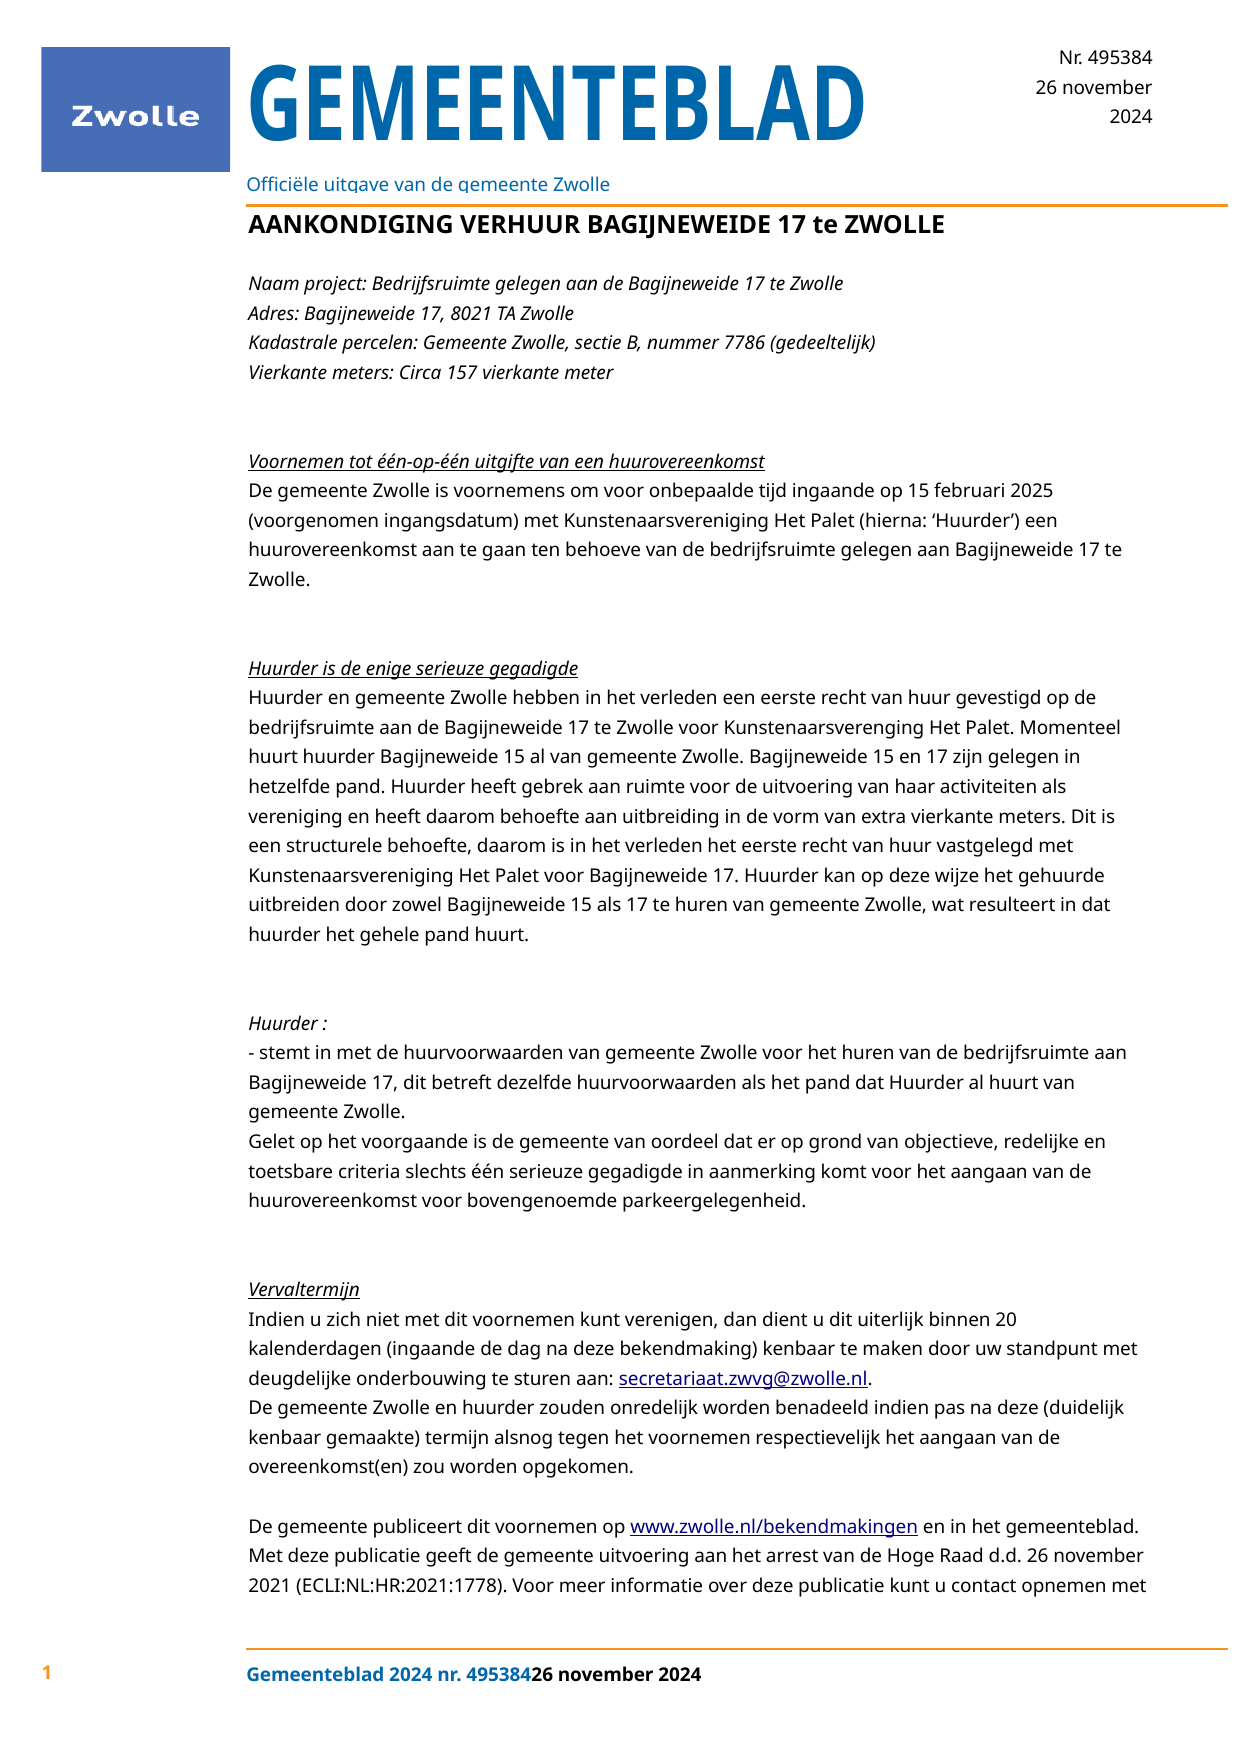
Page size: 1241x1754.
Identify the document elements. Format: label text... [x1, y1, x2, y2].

text Huurder : [248, 1010, 1152, 1036]
text Naam project: Bedrijfsruimte gelegen aan de Bagijneweide 17 te Zwolle [248, 270, 1152, 296]
text De gemeente Zwolle en huurder zouden onredelijk worden benadeeld indien pas na deze (duidelijk kenbaar gemaakte) termijn alsnog tegen het voornemen respectievelijk het aangaan van de overeenkomst(en) zou worden opgekomen. [248, 1394, 1152, 1479]
text AANKONDIGING VERHUUR BAGIJNEWEIDE 17 te ZWOLLE [248, 207, 1152, 241]
text Gelet op het voorgaande is de gemeente van oordeel dat er op grond van objectieve, redelijke en toetsbare criteria slechts één serieuze gegadigde in aanmerking komt voor het aangaan van de huurovereenkomst voor bovengenoemde parkeergelegenheid. [248, 1128, 1152, 1213]
text De gemeente publiceert dit voornemen op www.zwolle.nl/bekendmakingen en in het gemeenteblad. Met deze publicatie geeft de gemeente uitvoering aan het arrest van de Hoge Raad d.d. 26 november 2021 (ECLI:NL:HR:2021:1778). Voor meer informatie over deze publicatie kunt u contact opnemen met [248, 1513, 1152, 1598]
text Vervaltermijn [248, 1276, 1152, 1302]
text Voornemen tot één-op-één uitgifte van een huurovereenkomst [248, 448, 1152, 473]
text Vierkante meters: Circa 157 vierkante meter [248, 359, 1152, 385]
text Huurder en gemeente Zwolle hebben in het verleden een eerste recht van huur gevestigd op de bedrijfsruimte aan de Bagijneweide 17 te Zwolle voor Kunstenaarsverenging Het Palet. Momenteel huurt huurder Bagijneweide 15 al van gemeente Zwolle. Bagijneweide 15 en 17 zijn gelegen in hetzelfde pand. Huurder heeft gebrek aan ruimte voor de uitvoering van haar activiteiten als vereniging en heeft daarom behoefte aan uitbreiding in de vorm van extra vierkante meters. Dit is een structurele behoefte, daarom is in het verleden het eerste recht van huur vastgelegd met Kunstenaarsvereniging Het Palet voor Bagijneweide 17. Huurder kan op deze wijze het gehuurde uitbreiden door zowel Bagijneweide 15 als 17 te huren van gemeente Zwolle, wat resulteert in dat huurder het gehele pand huurt. [248, 684, 1152, 947]
text - stemt in met de huurvoorwaarden van gemeente Zwolle voor het huren van de bedrijfsruimte aan Bagijneweide 17, dit betreft dezelfde huurvoorwaarden als het pand dat Huurder al huurt van gemeente Zwolle. [248, 1039, 1152, 1124]
picture [41, 47, 231, 172]
text Indien u zich niet met dit voornemen kunt verenigen, dan dient u dit uiterlijk binnen 20 kalenderdagen (ingaande de dag na deze bekendmaking) kenbaar te maken door uw standpunt met deugdelijke onderbouwing te sturen aan: secretariaat.zwvg@zwolle.nl. [248, 1306, 1152, 1391]
text Huurder is de enige serieuze gegadigde [248, 655, 1152, 681]
text Adres: Bagijneweide 17, 8021 TA Zwolle [248, 300, 1152, 326]
text De gemeente Zwolle is voornemens om voor onbepaalde tijd ingaande op 15 februari 2025 (voorgenomen ingangsdatum) met Kunstenaarsvereniging Het Palet (hierna: ‘Huurder’) een huurovereenkomst aan te gaan ten behoeve van de bedrijfsruimte gelegen aan Bagijneweide 17 te Zwolle. [248, 477, 1152, 592]
text Kadastrale percelen: Gemeente Zwolle, sectie B, nummer 7786 (gedeeltelijk) [248, 329, 1152, 355]
